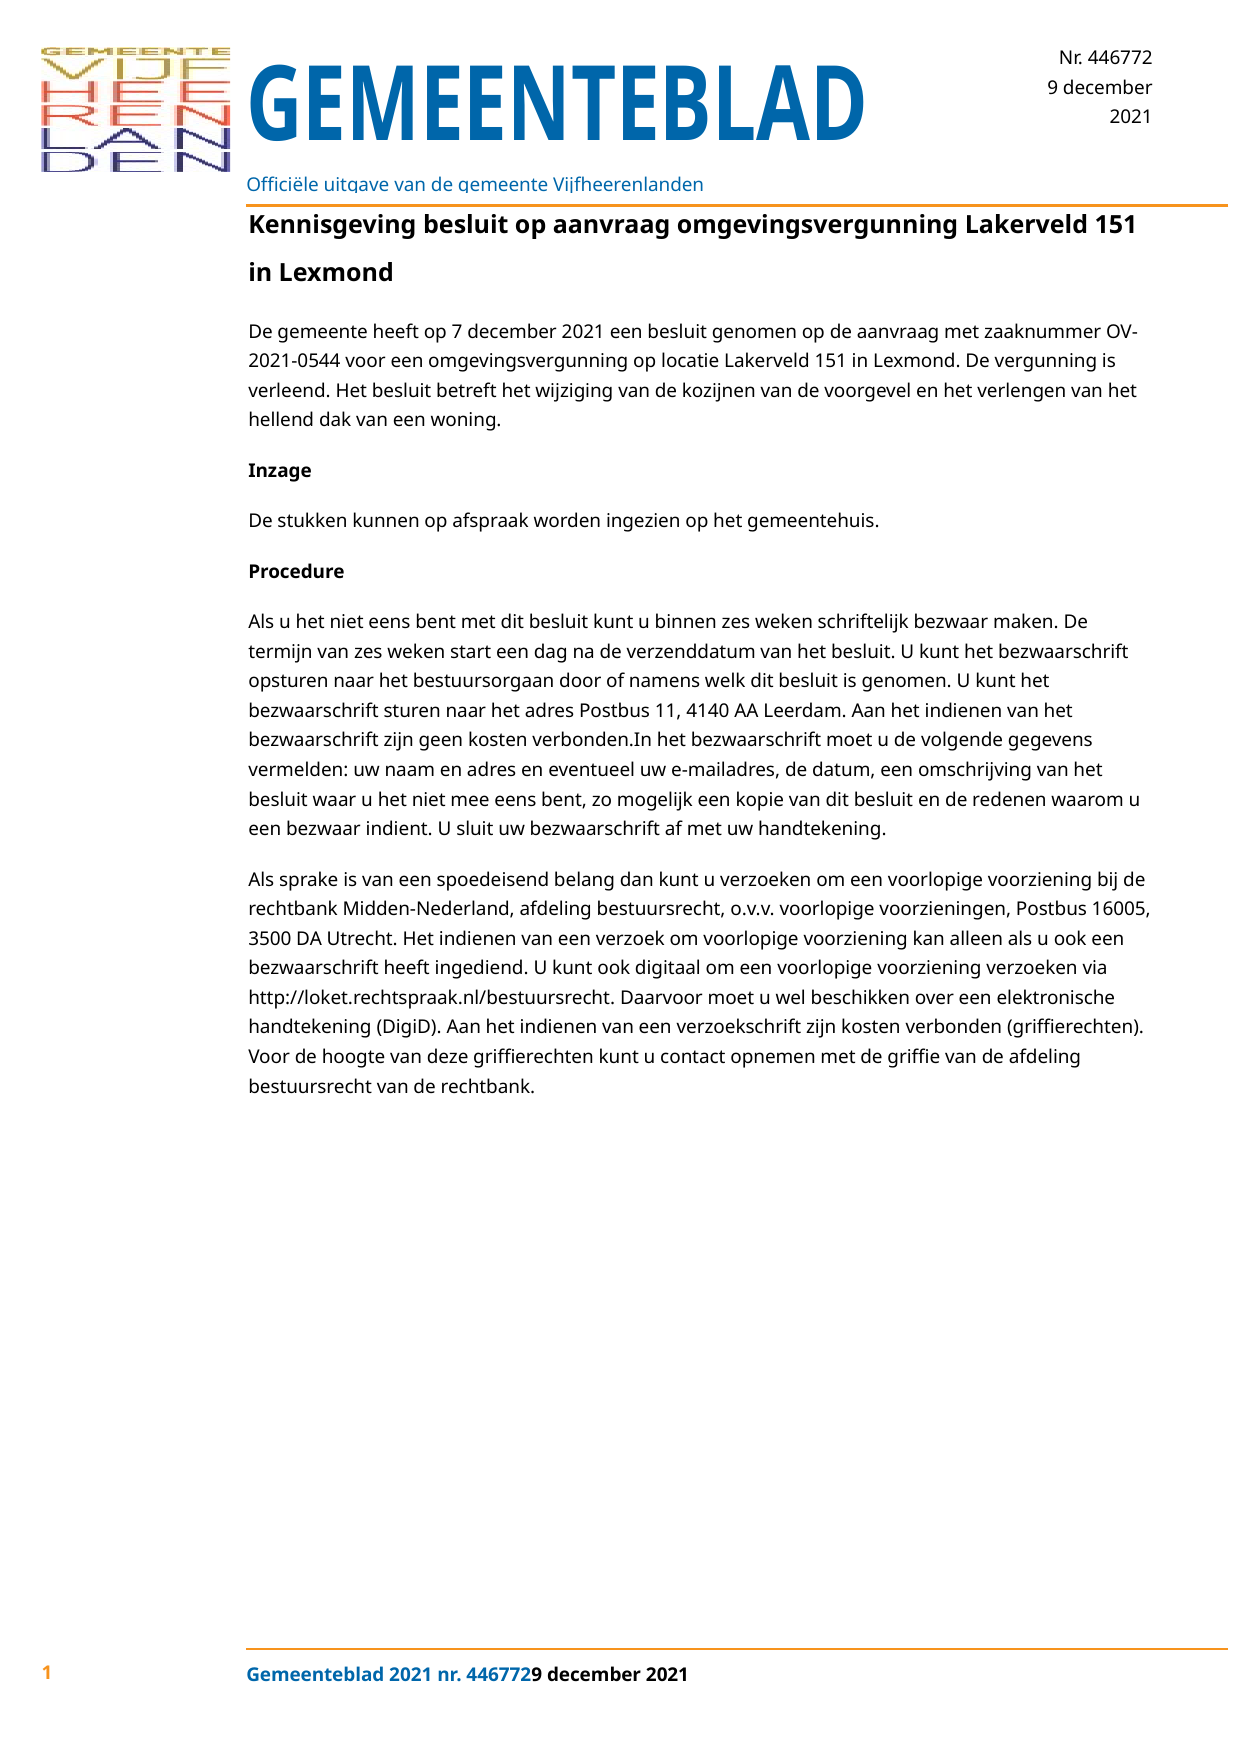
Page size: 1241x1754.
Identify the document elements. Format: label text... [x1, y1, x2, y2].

text De stukken kunnen op afspraak worden ingezien op het gemeentehuis. [248, 507, 1152, 533]
text Als u het niet eens bent met dit besluit kunt u binnen zes weken schriftelijk bezwaar maken. De termijn van zes weken start een dag na de verzenddatum van het besluit. U kunt het bezwaarschrift opsturen naar het bestuursorgaan door of namens welk dit besluit is genomen. U kunt het bezwaarschrift sturen naar het adres Postbus 11, 4140 AA Leerdam. Aan het indienen van het bezwaarschrift zijn geen kosten verbonden.In het bezwaarschrift moet u de volgende gegevens vermelden: uw naam en adres en eventueel uw e-mailadres, de datum, een omschrijving van het besluit waar u het niet mee eens bent, zo mogelijk een kopie van dit besluit en de redenen waarom u een bezwaar indient. U sluit uw bezwaarschrift af met uw handtekening. [248, 608, 1152, 841]
text Kennisgeving besluit op aanvraag omgevingsvergunning Lakerveld 151 in Lexmond [248, 207, 1152, 288]
text Inzage [248, 457, 1152, 483]
text De gemeente heeft op 7 december 2021 een besluit genomen op de aanvraag met zaaknummer OV-2021-0544 voor een omgevingsvergunning op locatie Lakerveld 151 in Lexmond. De vergunning is verleend. Het besluit betreft het wijziging van de kozijnen van de voorgevel en het verlengen van het hellend dak van een woning. [248, 318, 1152, 432]
picture [41, 47, 231, 172]
text Als sprake is van een spoedeisend belang dan kunt u verzoeken om een voorlopige voorziening bij de rechtbank Midden-Nederland, afdeling bestuursrecht, o.v.v. voorlopige voorzieningen, Postbus 16005, 3500 DA Utrecht. Het indienen van een verzoek om voorlopige voorziening kan alleen als u ook een bezwaarschrift heeft ingediend. U kunt ook digitaal om een voorlopige voorziening verzoeken via http://loket.rechtspraak.nl/bestuursrecht. Daarvoor moet u wel beschikken over een elektronische handtekening (DigiD). Aan het indienen van een verzoekschrift zijn kosten verbonden (griffierechten). Voor de hoogte van deze griffierechten kunt u contact opnemen met de griffie van de afdeling bestuursrecht van de rechtbank. [248, 866, 1152, 1099]
text Procedure [248, 558, 1152, 584]
